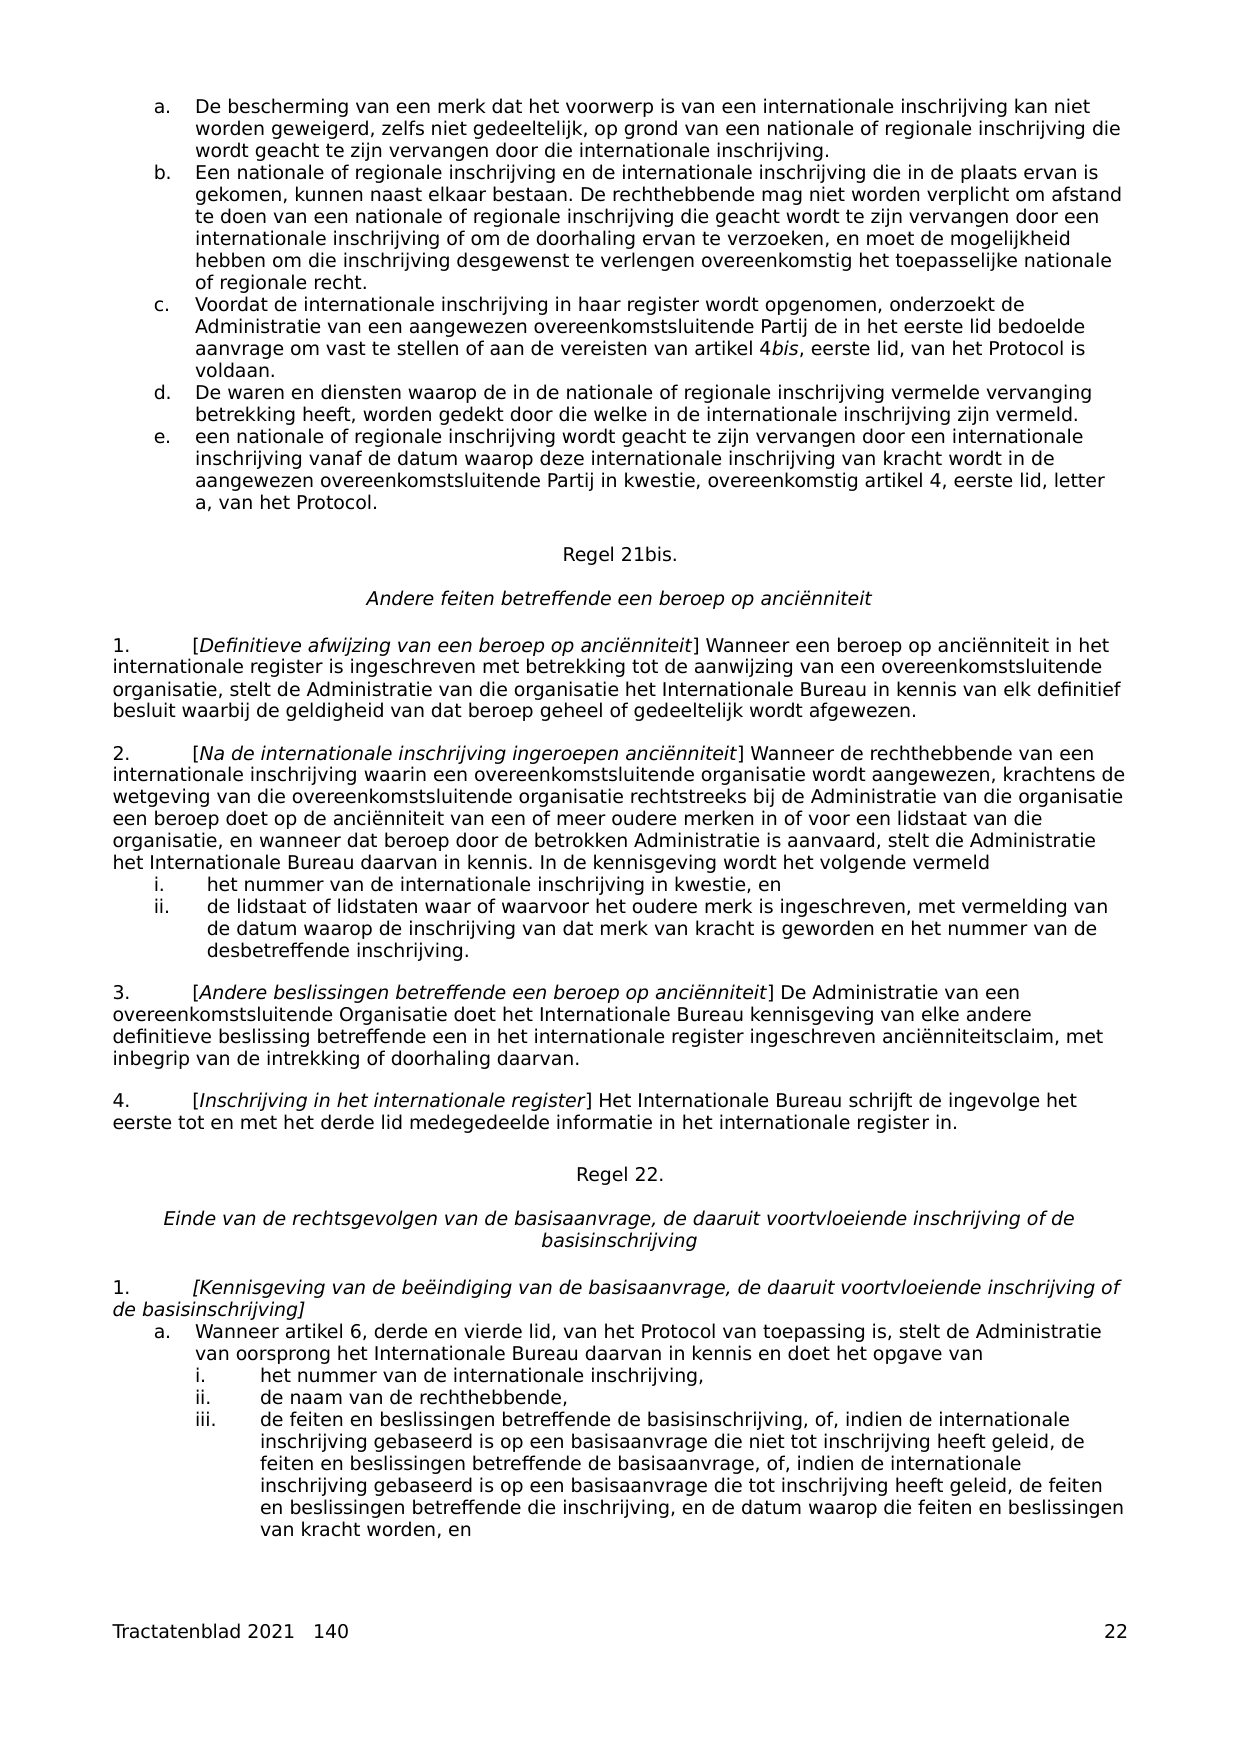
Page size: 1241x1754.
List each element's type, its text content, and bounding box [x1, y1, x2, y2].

text 3. [Andere beslissingen betreffende een beroep op anciënniteit] De Administratie van een overeenkomstsluitende Organisatie doet het Internationale Bureau kennisgeving van elke andere definitieve beslissing betreffende een in het internationale register ingeschreven anciënniteitsclaim, met inbegrip van de intrekking of doorhaling daarvan. [112, 982, 1128, 1070]
text a. Wanneer artikel 6, derde en vierde lid, van het Protocol van toepassing is, stelt de Administratie van oorsprong het Internationale Bureau daarvan in kennis en doet het opgave van [153, 1321, 1128, 1365]
text ii. de naam van de rechthebbende, [195, 1387, 1128, 1409]
text a. De bescherming van een merk dat het voorwerp is van een internationale inschrijving kan niet worden geweigerd, zelfs niet gedeeltelijk, op grond van een nationale of regionale inschrijving die wordt geacht te zijn vervangen door die internationale inschrijving. [153, 96, 1128, 162]
text c. Voordat de internationale inschrijving in haar register wordt opgenomen, onderzoekt de Administratie van een aangewezen overeenkomstsluitende Partij de in het eerste lid bedoelde aanvrage om vast te stellen of aan de vereisten van artikel 4bis, eerste lid, van het Protocol is voldaan. [153, 294, 1128, 382]
subtitle Regel 22. Einde van de rechtsgevolgen van de basisaanvrage, de daaruit voortvloeiende inschrijving of de basisinschrijving [112, 1164, 1128, 1252]
text d. De waren en diensten waarop de in de nationale of regionale inschrijving vermelde vervanging betrekking heeft, worden gedekt door die welke in de internationale inschrijving zijn vermeld. [153, 382, 1128, 426]
text 1. [Definitieve afwijzing van een beroep op anciënniteit] Wanneer een beroep op anciënniteit in het internationale register is ingeschreven met betrekking tot de aanwijzing van een overeenkomstsluitende organisatie, stelt de Administratie van die organisatie het Internationale Bureau in kennis van elk definitief besluit waarbij de geldigheid van dat beroep geheel of gedeeltelijk wordt afgewezen. [112, 634, 1128, 722]
text i. het nummer van de internationale inschrijving in kwestie, en [153, 874, 1128, 896]
text i. het nummer van de internationale inschrijving, [195, 1365, 1128, 1387]
text 1. [Kennisgeving van de beëindiging van de basisaanvrage, de daaruit voortvloeiende inschrijving of de basisinschrijving] [112, 1277, 1128, 1321]
subtitle Regel 21bis. Andere feiten betreffende een beroep op anciënniteit [112, 543, 1128, 609]
text iii. de feiten en beslissingen betreffende de basisinschrijving, of, indien de internationale inschrijving gebaseerd is op een basisaanvrage die niet tot inschrijving heeft geleid, de feiten en beslissingen betreffende de basisaanvrage, of, indien de internationale inschrijving gebaseerd is op een basisaanvrage die tot inschrijving heeft geleid, de feiten en beslissingen betreffende die inschrijving, en de datum waarop die feiten en beslissingen van kracht worden, en [195, 1409, 1128, 1541]
text 2. [Na de internationale inschrijving ingeroepen anciënniteit] Wanneer de rechthebbende van een internationale inschrijving waarin een overeenkomstsluitende organisatie wordt aangewezen, krachtens de wetgeving van die overeenkomstsluitende organisatie rechtstreeks bij de Administratie van die organisatie een beroep doet op de anciënniteit van een of meer oudere merken in of voor een lidstaat van die organisatie, en wanneer dat beroep door de betrokken Administratie is aanvaard, stelt die Administratie het Internationale Bureau daarvan in kennis. In de kennisgeving wordt het volgende vermeld [112, 742, 1128, 874]
text ii. de lidstaat of lidstaten waar of waarvoor het oudere merk is ingeschreven, met vermelding van de datum waarop de inschrijving van dat merk van kracht is geworden en het nummer van de desbetreffende inschrijving. [153, 896, 1128, 962]
text 4. [Inschrijving in het internationale register] Het Internationale Bureau schrijft de ingevolge het eerste tot en met het derde lid medegedeelde informatie in het internationale register in. [112, 1090, 1128, 1134]
text b. Een nationale of regionale inschrijving en de internationale inschrijving die in de plaats ervan is gekomen, kunnen naast elkaar bestaan. De rechthebbende mag niet worden verplicht om afstand te doen van een nationale of regionale inschrijving die geacht wordt te zijn vervangen door een internationale inschrijving of om de doorhaling ervan te verzoeken, en moet de mogelijkheid hebben om die inschrijving desgewenst te verlengen overeenkomstig het toepasselijke nationale of regionale recht. [153, 162, 1128, 294]
text e. een nationale of regionale inschrijving wordt geacht te zijn vervangen door een internationale inschrijving vanaf de datum waarop deze internationale inschrijving van kracht wordt in de aangewezen overeenkomstsluitende Partij in kwestie, overeenkomstig artikel 4, eerste lid, letter a, van het Protocol. [153, 426, 1128, 513]
